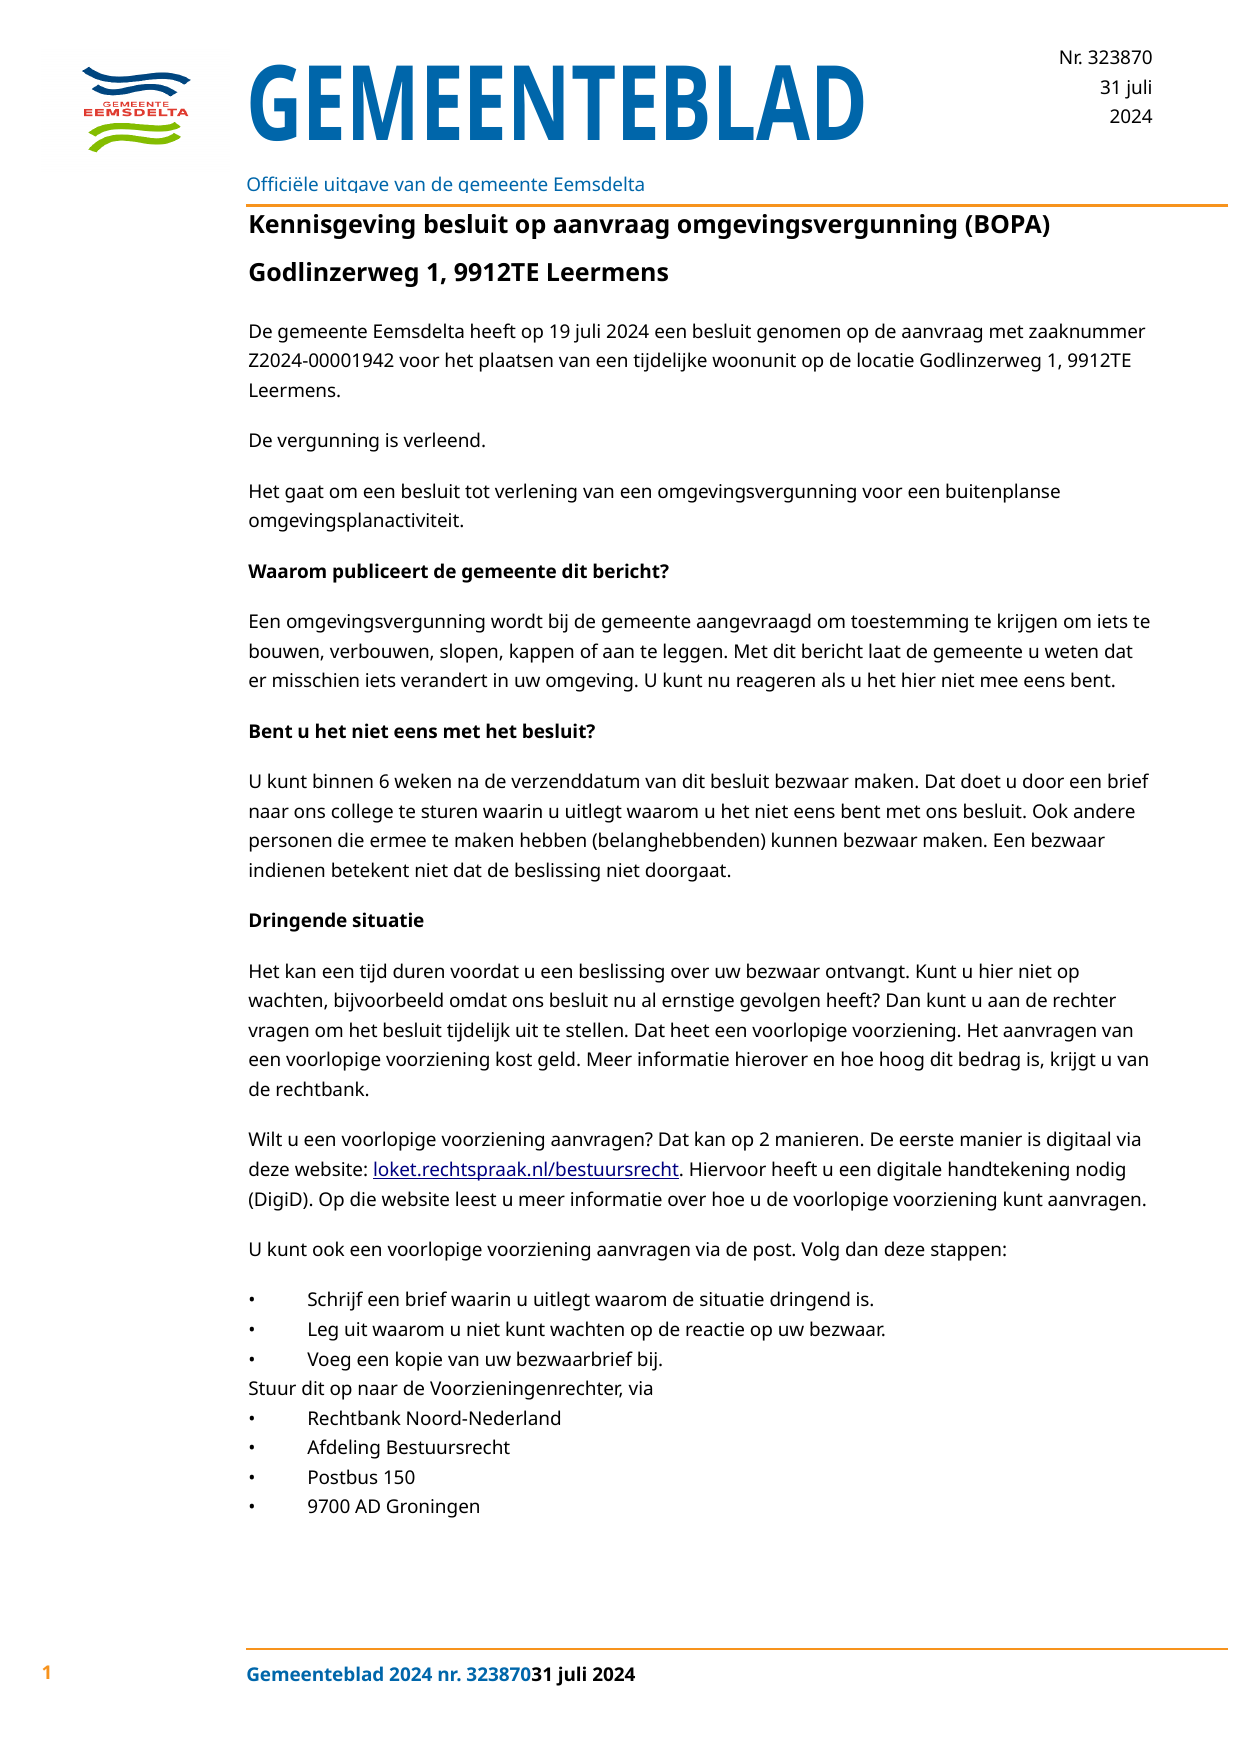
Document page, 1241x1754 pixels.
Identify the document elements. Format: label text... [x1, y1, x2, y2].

text De gemeente Eemsdelta heeft op 19 juli 2024 een besluit genomen op de aanvraag met zaaknummer Z2024-00001942 voor het plaatsen van een tijdelijke woonunit op de locatie Godlinzerweg 1, 9912TE Leermens. [248, 318, 1152, 403]
list Leg uit waarom u niet kunt wachten op de reactie op uw bezwaar. [248, 1316, 1152, 1342]
list Rechtbank Noord-Nederland [248, 1405, 1152, 1431]
text Kennisgeving besluit op aanvraag omgevingsvergunning (BOPA) Godlinzerweg 1, 9912TE Leermens [248, 207, 1152, 288]
text Waarom publiceert de gemeente dit bericht? [248, 558, 1152, 584]
text Een omgevingsvergunning wordt bij de gemeente aangevraagd om toestemming te krijgen om iets te bouwen, verbouwen, slopen, kappen of aan te leggen. Met dit bericht laat de gemeente u weten dat er misschien iets verandert in uw omgeving. U kunt nu reageren als u het hier niet mee eens bent. [248, 608, 1152, 693]
list Afdeling Bestuursrecht [248, 1434, 1152, 1460]
list 9700 AD Groningen [248, 1494, 1152, 1519]
text Bent u het niet eens met het besluit? [248, 718, 1152, 744]
picture [41, 47, 231, 172]
text De vergunning is verleend. [248, 427, 1152, 453]
list Schrijf een brief waarin u uitlegt waarom de situatie dringend is. [248, 1287, 1152, 1312]
list Voeg een kopie van uw bezwaarbrief bij. [248, 1346, 1152, 1372]
text Stuur dit op naar de Voorzieningenrechter, via [248, 1375, 1152, 1401]
text U kunt binnen 6 weken na de verzenddatum van dit besluit bezwaar maken. Dat doet u door een brief naar ons college te sturen waarin u uitlegt waarom u het niet eens bent met ons besluit. Ook andere personen die ermee te maken hebben (belanghebbenden) kunnen bezwaar maken. Een bezwaar indienen betekent niet dat de beslissing niet doorgaat. [248, 768, 1152, 883]
text Het kan een tijd duren voordat u een beslissing over uw bezwaar ontvangt. Kunt u hier niet op wachten, bijvoorbeeld omdat ons besluit nu al ernstige gevolgen heeft? Dan kunt u aan de rechter vragen om het besluit tijdelijk uit te stellen. Dat heet een voorlopige voorziening. Het aanvragen van een voorlopige voorziening kost geld. Meer informatie hierover en hoe hoog dit bedrag is, krijgt u van de rechtbank. [248, 958, 1152, 1102]
text Wilt u een voorlopige voorziening aanvragen? Dat kan op 2 manieren. De eerste manier is digitaal via deze website: loket.rechtspraak.nl/bestuursrecht. Hiervoor heeft u een digitale handtekening nodig (DigiD). Op die website leest u meer informatie over hoe u de voorlopige voorziening kunt aanvragen. [248, 1127, 1152, 1212]
text U kunt ook een voorlopige voorziening aanvragen via de post. Volg dan deze stappen: [248, 1236, 1152, 1262]
text Het gaat om een besluit tot verlening van een omgevingsvergunning voor een buitenplanse omgevingsplanactiviteit. [248, 478, 1152, 533]
text Dringende situatie [248, 907, 1152, 933]
list Postbus 150 [248, 1464, 1152, 1490]
